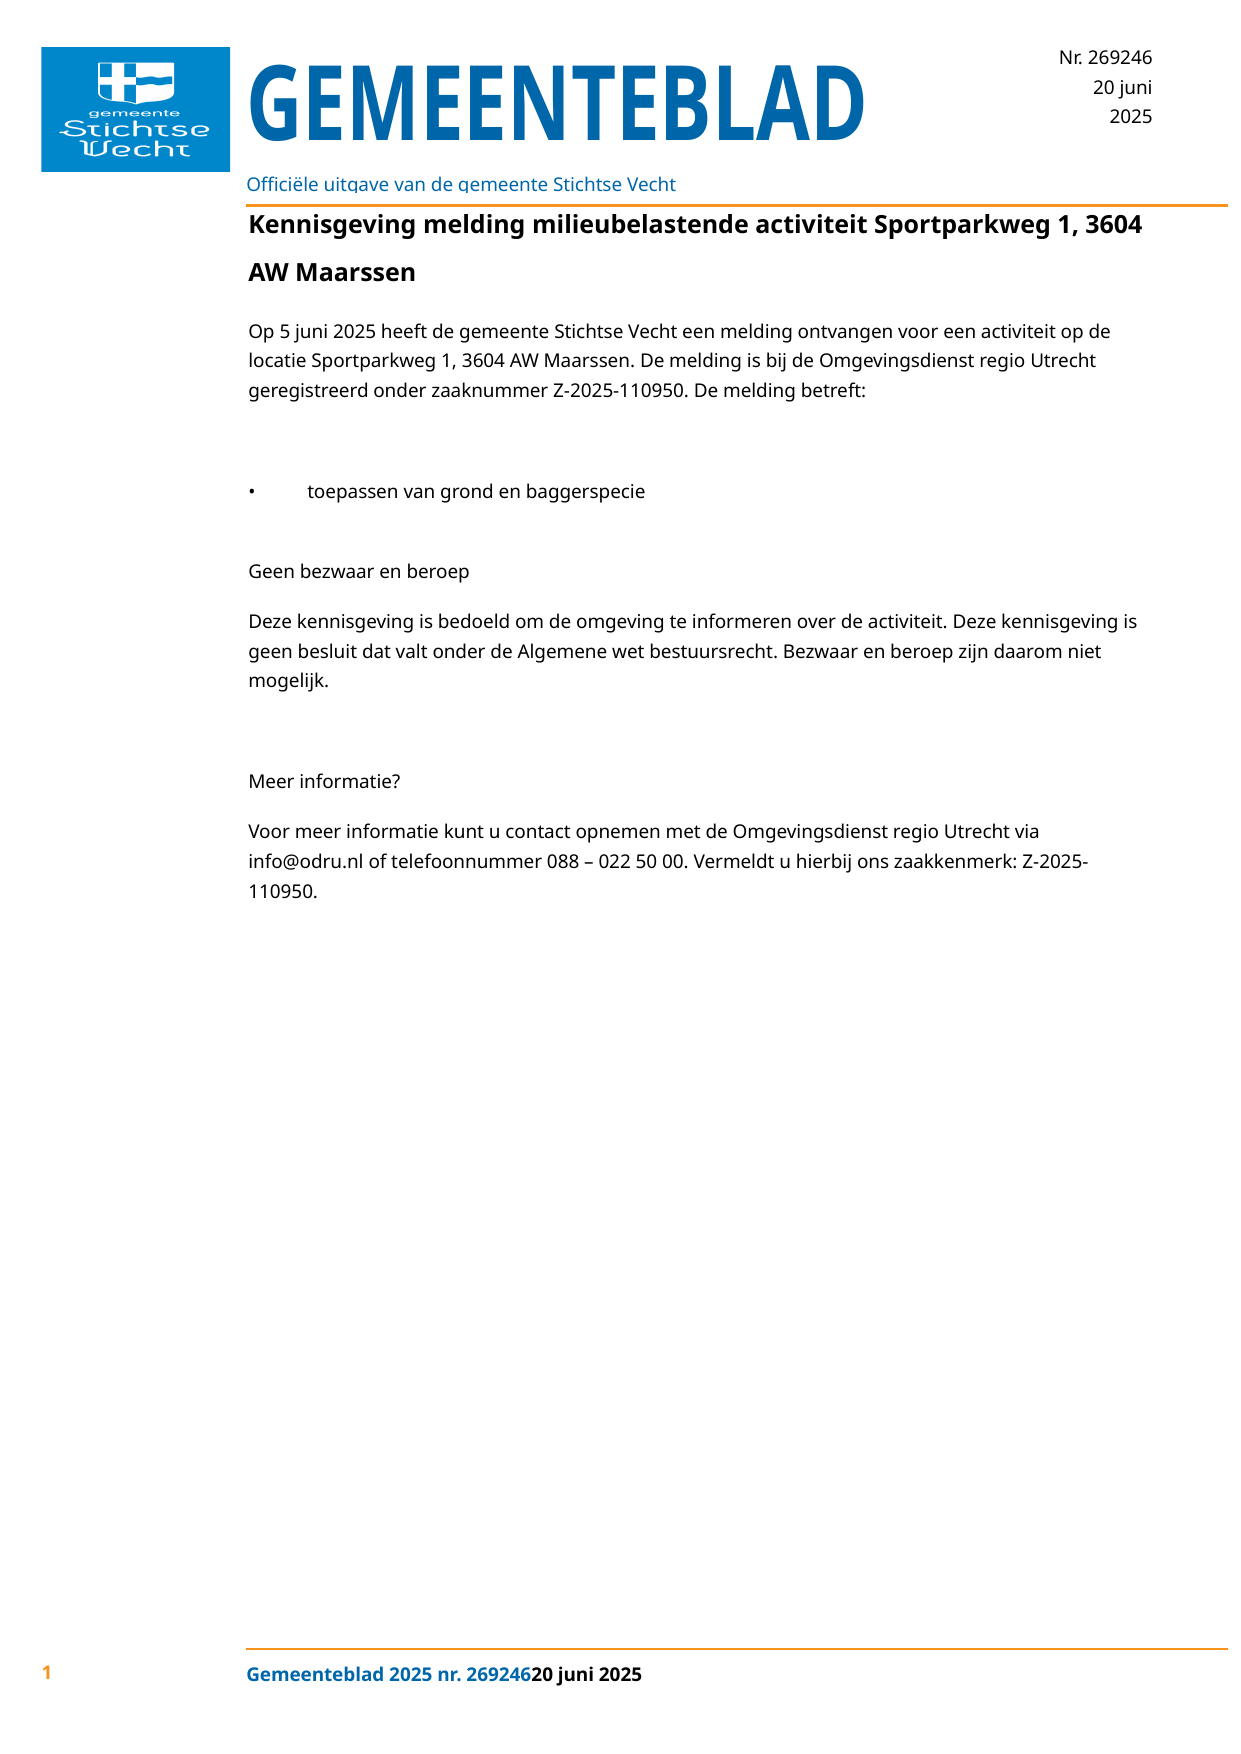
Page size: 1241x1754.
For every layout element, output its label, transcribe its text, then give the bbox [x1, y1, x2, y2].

text Meer informatie? [248, 768, 1152, 794]
text Voor meer informatie kunt u contact opnemen met de Omgevingsdienst regio Utrecht via info@odru.nl of telefoonnummer 088 – 022 50 00. Vermeldt u hierbij ons zaakkenmerk: Z-2025-110950. [248, 819, 1152, 904]
text Deze kennisgeving is bedoeld om de omgeving te informeren over de activiteit. Deze kennisgeving is geen besluit dat valt onder de Algemene wet bestuursrecht. Bezwaar en beroep zijn daarom niet mogelijk. [248, 608, 1152, 693]
text Op 5 juni 2025 heeft de gemeente Stichtse Vecht een melding ontvangen voor een activiteit op de locatie Sportparkweg 1, 3604 AW Maarssen. De melding is bij de Omgevingsdienst regio Utrecht geregistreerd onder zaaknummer Z-2025-110950. De melding betreft: [248, 318, 1152, 403]
picture [99, 63, 135, 101]
picture [137, 63, 174, 103]
text Kennisgeving melding milieubelastende activiteit Sportparkweg 1, 3604 AW Maarssen [248, 207, 1152, 288]
text Geen bezwaar en beroep [248, 558, 1152, 584]
list toepassen van grond en baggerspecie [248, 478, 1152, 504]
